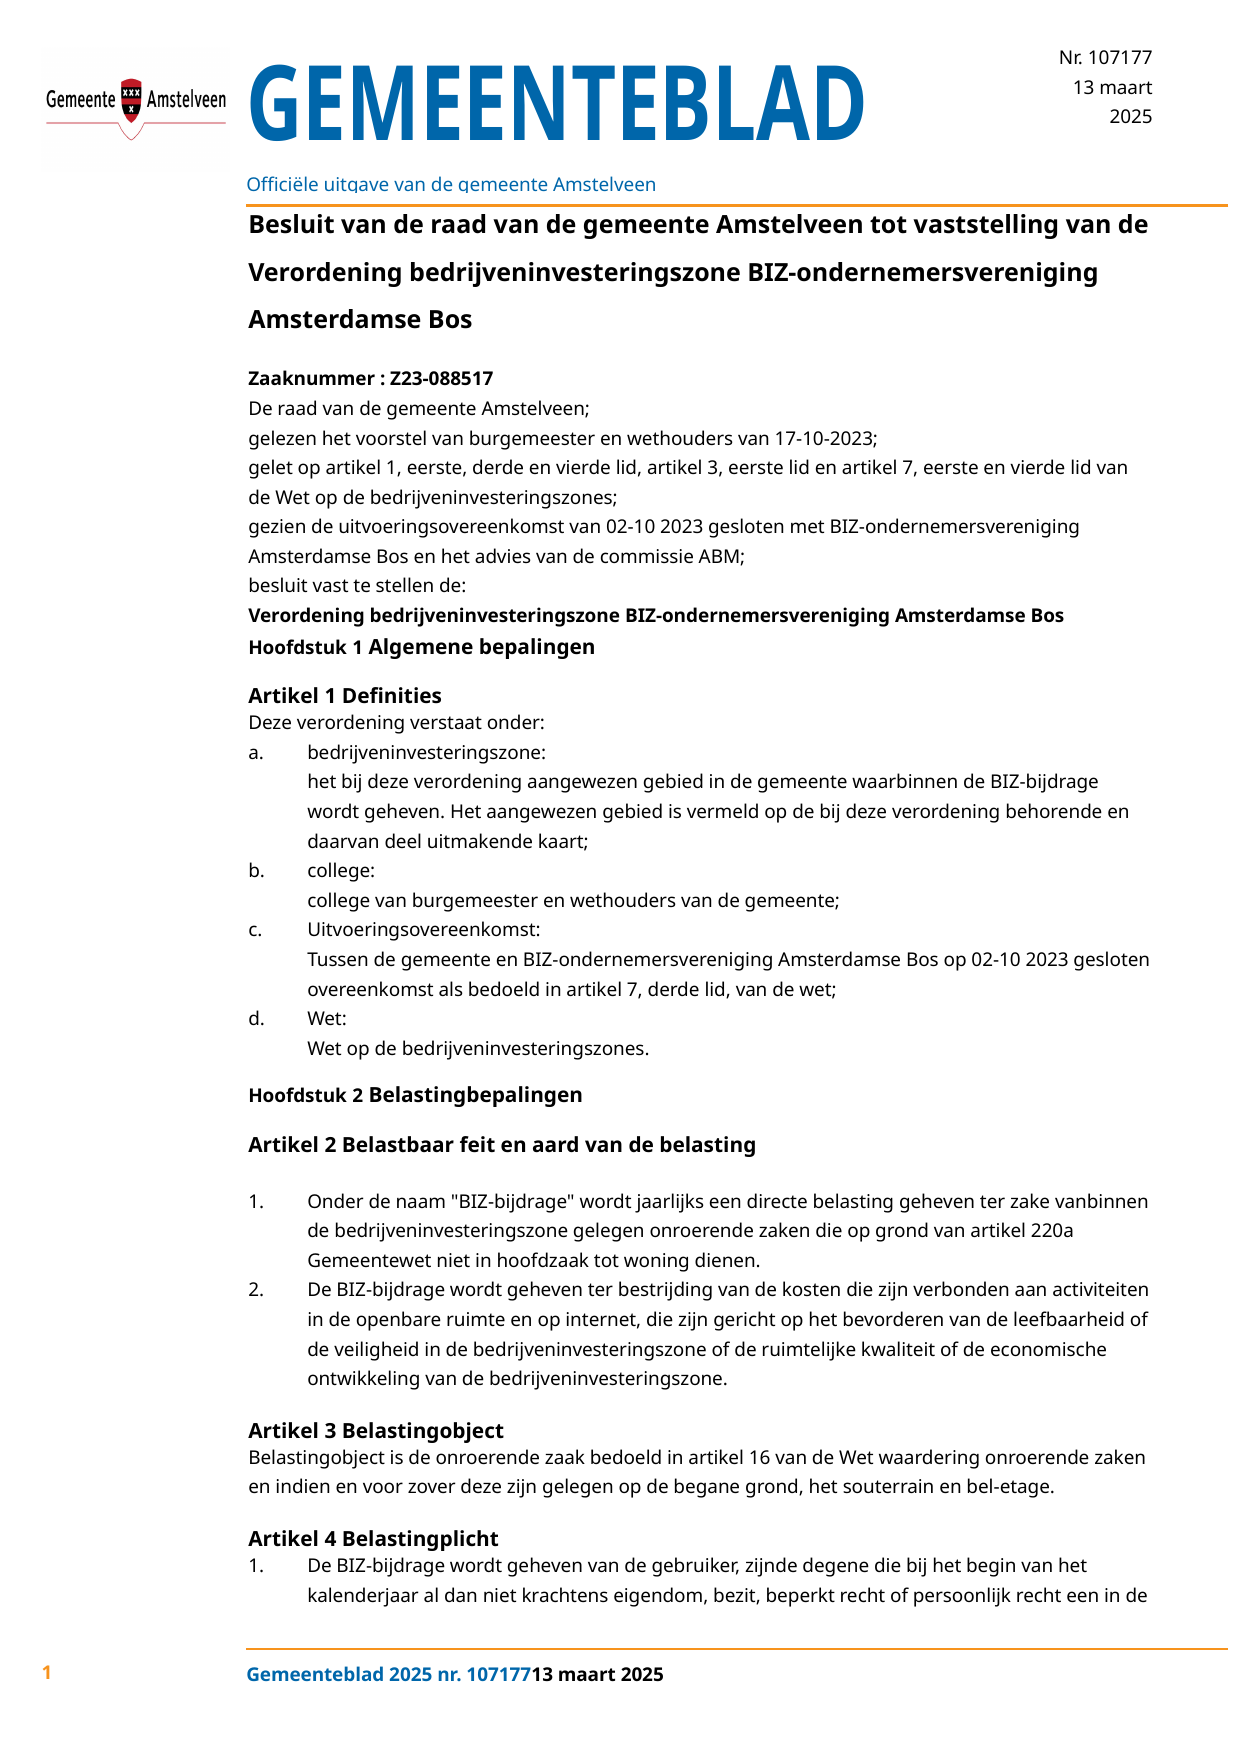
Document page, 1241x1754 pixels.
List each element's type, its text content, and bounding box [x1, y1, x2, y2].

list Onder de naam "BIZ-bijdrage" wordt jaarlijks een directe belasting geheven ter zake vanbinnen de bedrijveninvesteringszone gelegen onroerende zaken die op grond van artikel 220a Gemeentewet niet in hoofdzaak tot woning dienen. [248, 1188, 1152, 1273]
text gelezen het voorstel van burgemeester en wethouders van 17-10-2023; [248, 425, 1152, 450]
text Hoofdstuk 1 Algemene bepalingen [248, 632, 1152, 660]
text Hoofdstuk 2 Belastingbepalingen [248, 1081, 1152, 1109]
list Tussen de gemeente en BIZ-ondernemersvereniging Amsterdamse Bos op 02-10 2023 gesloten overeenkomst als bedoeld in artikel 7, derde lid, van de wet; [248, 946, 1152, 1001]
text Artikel 2 Belastbaar feit en aard van de belasting [248, 1130, 1152, 1158]
text Besluit van de raad van de gemeente Amstelveen tot vaststelling van de Verordening bedrijveninvesteringszone BIZ-ondernemersvereniging Amsterdamse Bos [248, 207, 1152, 336]
list De BIZ-bijdrage wordt geheven ter bestrijding van de kosten die zijn verbonden aan activiteiten in de openbare ruimte en op internet, die zijn gericht op het bevorderen van de leefbaarheid of de veiligheid in de bedrijveninvesteringszone of de ruimtelijke kwaliteit of de economische ontwikkeling van de bedrijveninvesteringszone. [248, 1277, 1152, 1391]
text gelet op artikel 1, eerste, derde en vierde lid, artikel 3, eerste lid en artikel 7, eerste en vierde lid van de Wet op de bedrijveninvesteringszones; [248, 454, 1152, 509]
list Wet op de bedrijveninvesteringszones. [248, 1035, 1152, 1061]
text Belastingobject is de onroerende zaak bedoeld in artikel 16 van de Wet waardering onroerende zaken en indien en voor zover deze zijn gelegen op de begane grond, het souterrain en bel-etage. [248, 1444, 1152, 1499]
list bedrijveninvesteringszone: [248, 739, 1152, 765]
text Zaaknummer : Z23-088517 [248, 366, 1152, 391]
text De raad van de gemeente Amstelveen; [248, 395, 1152, 421]
text Artikel 3 Belastingobject [248, 1416, 1152, 1444]
text Deze verordening verstaat onder: [248, 709, 1152, 735]
list het bij deze verordening aangewezen gebied in de gemeente waarbinnen de BIZ-bijdrage wordt geheven. Het aangewezen gebied is vermeld op de bij deze verordening behorende en daarvan deel uitmakende kaart; [248, 769, 1152, 853]
text Verordening bedrijveninvesteringszone BIZ-ondernemersvereniging Amsterdamse Bos [248, 602, 1152, 628]
list Wet: [248, 1005, 1152, 1031]
list De BIZ-bijdrage wordt geheven van de gebruiker, zijnde degene die bij het begin van het kalenderjaar al dan niet krachtens eigendom, bezit, beperkt recht of persoonlijk recht een in de [248, 1553, 1152, 1608]
text besluit vast te stellen de: [248, 573, 1152, 598]
text Artikel 1 Definities [248, 681, 1152, 709]
list college: [248, 857, 1152, 883]
text Artikel 4 Belastingplicht [248, 1524, 1152, 1553]
list Uitvoeringsovereenkomst: [248, 917, 1152, 942]
list college van burgemeester en wethouders van de gemeente; [248, 887, 1152, 913]
text gezien de uitvoeringsovereenkomst van 02-10 2023 gesloten met BIZ-ondernemersvereniging Amsterdamse Bos en het advies van de commissie ABM; [248, 513, 1152, 569]
picture [41, 47, 231, 172]
